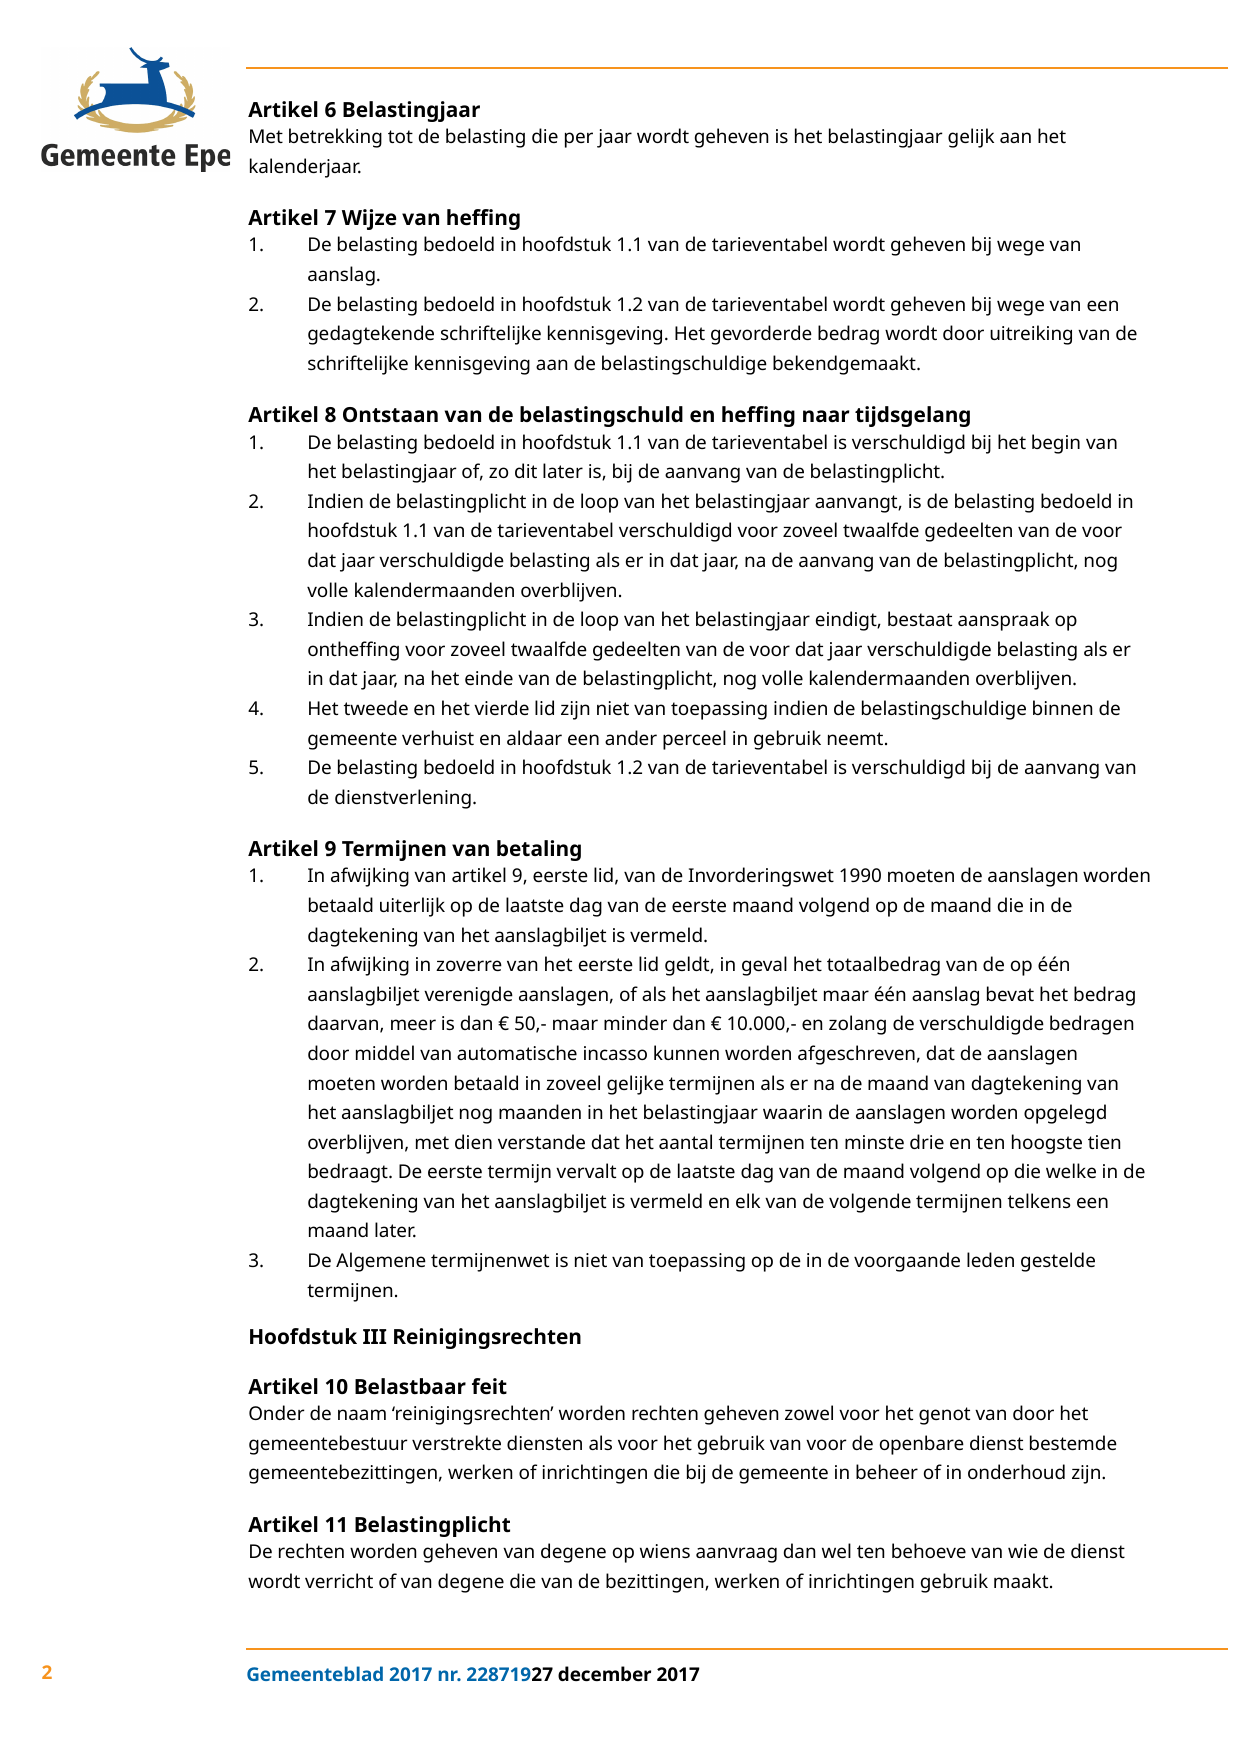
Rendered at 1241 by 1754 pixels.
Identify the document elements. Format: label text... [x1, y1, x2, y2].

list De belasting bedoeld in hoofdstuk 1.2 van de tarieventabel is verschuldigd bij de aanvang van de dienstverlening. [248, 754, 1152, 809]
list In afwijking van artikel 9, eerste lid, van de Invorderingswet 1990 moeten de aanslagen worden betaald uiterlijk op de laatste dag van de eerste maand volgend op de maand die in de dagtekening van het aanslagbiljet is vermeld. [248, 863, 1152, 948]
text Artikel 8 Ontstaan van de belastingschuld en heffing naar tijdsgelang [248, 400, 1152, 429]
text De rechten worden geheven van degene op wiens aanvraag dan wel ten behoeve van wie de dienst wordt verricht of van degene die van de bezittingen, werken of inrichtingen gebruik maakt. [248, 1538, 1152, 1593]
list Indien de belastingplicht in de loop van het belastingjaar eindigt, bestaat aanspraak op ontheffing voor zoveel twaalfde gedeelten van de voor dat jaar verschuldigde belasting als er in dat jaar, na het einde van de belastingplicht, nog volle kalendermaanden overblijven. [248, 606, 1152, 691]
list De belasting bedoeld in hoofdstuk 1.1 van de tarieventabel wordt geheven bij wege van aanslag. [248, 232, 1152, 287]
list Het tweede en het vierde lid zijn niet van toepassing indien de belastingschuldige binnen de gemeente verhuist en aldaar een ander perceel in gebruik neemt. [248, 695, 1152, 750]
list De belasting bedoeld in hoofdstuk 1.2 van de tarieventabel wordt geheven bij wege van een gedagtekende schriftelijke kennisgeving. Het gevorderde bedrag wordt door uitreiking van de schriftelijke kennisgeving aan de belastingschuldige bekendgemaakt. [248, 291, 1152, 376]
text Met betrekking tot de belasting die per jaar wordt geheven is het belastingjaar gelijk aan het kalenderjaar. [248, 123, 1152, 178]
text Artikel 10 Belastbaar feit [248, 1372, 1152, 1400]
list In afwijking in zoverre van het eerste lid geldt, in geval het totaalbedrag van de op één aanslagbiljet verenigde aanslagen, of als het aanslagbiljet maar één aanslag bevat het bedrag daarvan, meer is dan € 50,- maar minder dan € 10.000,- en zolang de verschuldigde bedragen door middel van automatische incasso kunnen worden afgeschreven, dat de aanslagen moeten worden betaald in zoveel gelijke termijnen als er na de maand van dagtekening van het aanslagbiljet nog maanden in het belastingjaar waarin de aanslagen worden opgelegd overblijven, met dien verstande dat het aantal termijnen ten minste drie en ten hoogste tien bedraagt. De eerste termijn vervalt op de laatste dag van de maand volgend op die welke in de dagtekening van het aanslagbiljet is vermeld en elk van de volgende termijnen telkens een maand later. [248, 951, 1152, 1243]
text Onder de naam ‘reinigingsrechten’ worden rechten geheven zowel voor het genot van door het gemeentebestuur verstrekte diensten als voor het gebruik van voor de openbare dienst bestemde gemeentebezittingen, werken of inrichtingen die bij de gemeente in beheer of in onderhoud zijn. [248, 1400, 1152, 1485]
text Artikel 11 Belastingplicht [248, 1510, 1152, 1538]
text Artikel 9 Termijnen van betaling [248, 834, 1152, 863]
text Artikel 6 Belastingjaar [248, 95, 1152, 123]
text Hoofdstuk III Reinigingsrechten [248, 1322, 1152, 1351]
text Artikel 7 Wijze van heffing [248, 203, 1152, 232]
list De belasting bedoeld in hoofdstuk 1.1 van de tarieventabel is verschuldigd bij het begin van het belastingjaar of, zo dit later is, bij de aanvang van de belastingplicht. [248, 429, 1152, 484]
list De Algemene termijnenwet is niet van toepassing op de in de voorgaande leden gestelde termijnen. [248, 1247, 1152, 1303]
list Indien de belastingplicht in de loop van het belastingjaar aanvangt, is de belasting bedoeld in hoofdstuk 1.1 van de tarieventabel verschuldigd voor zoveel twaalfde gedeelten van de voor dat jaar verschuldigde belasting als er in dat jaar, na de aanvang van de belastingplicht, nog volle kalendermaanden overblijven. [248, 488, 1152, 602]
picture [41, 47, 231, 172]
